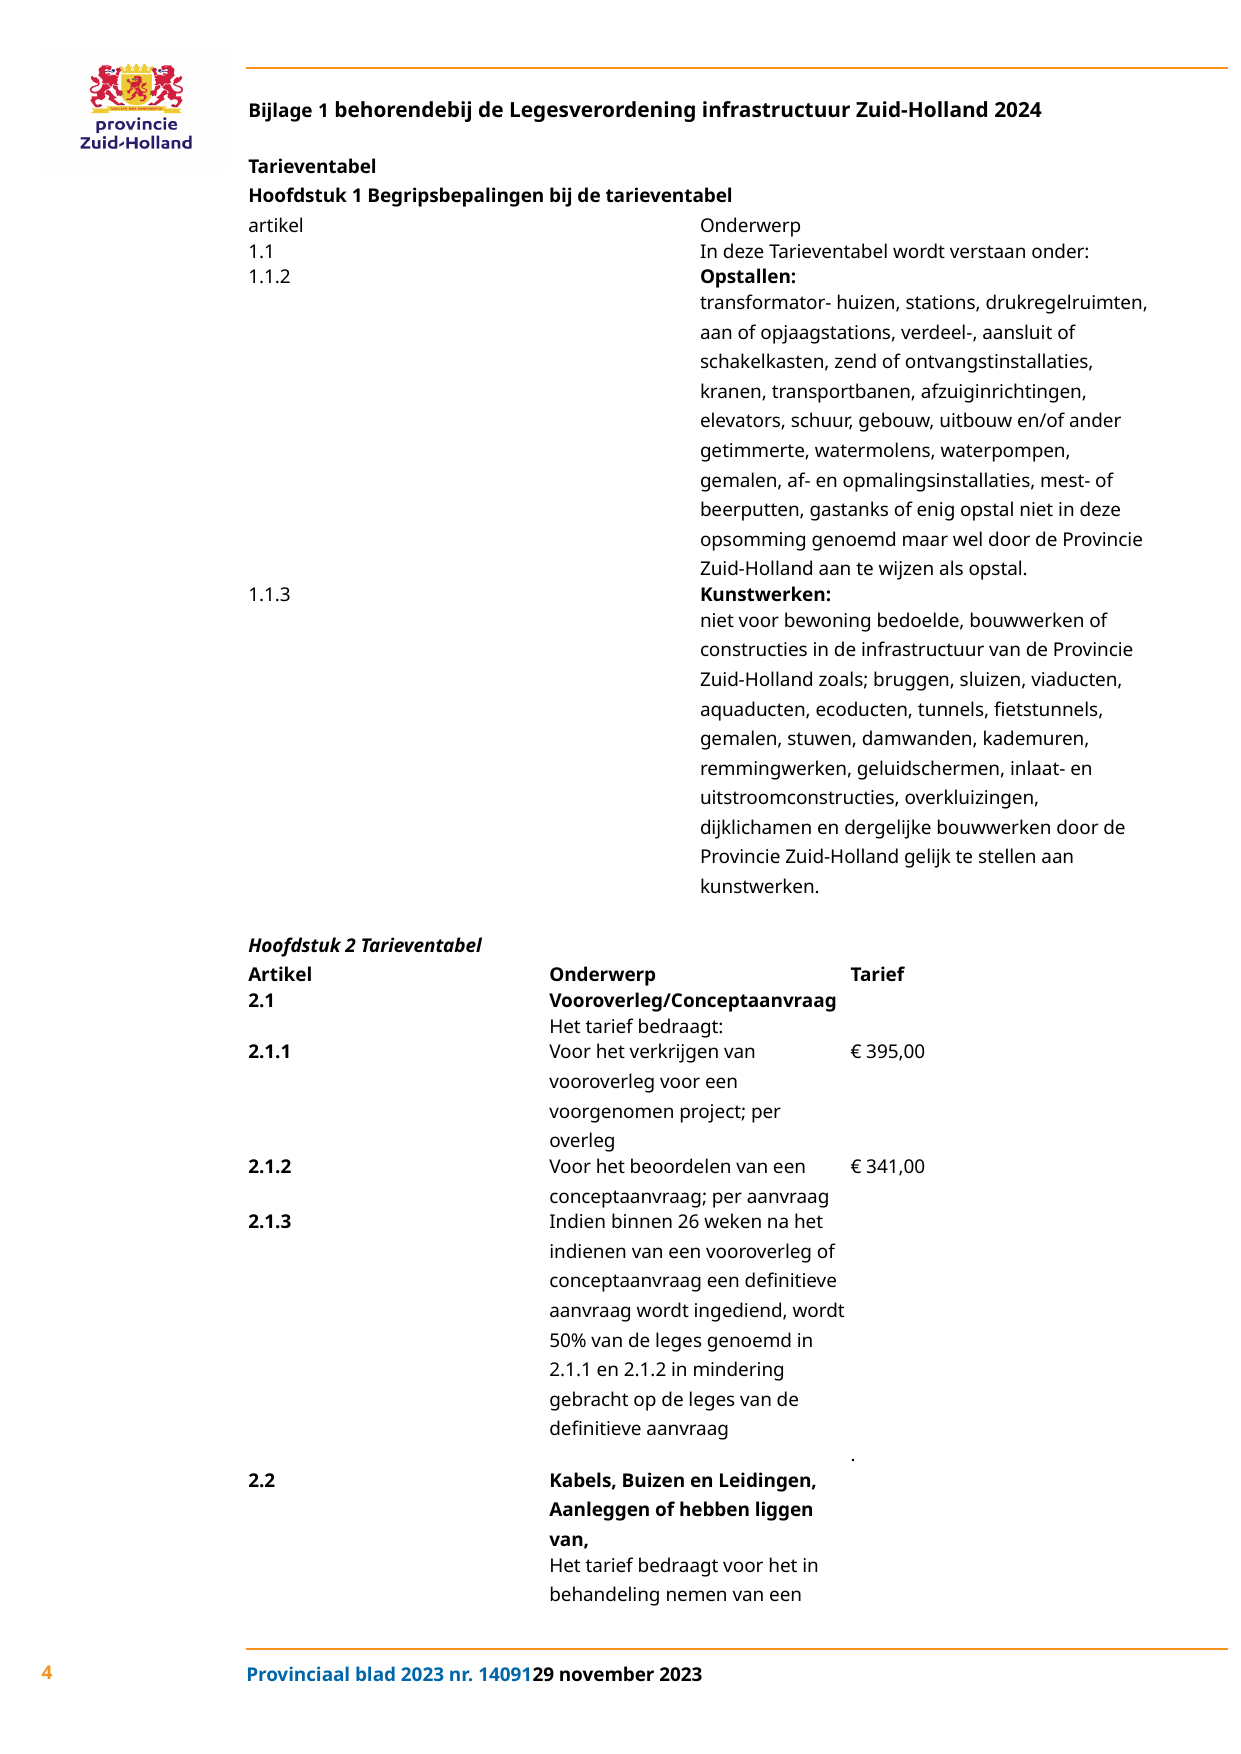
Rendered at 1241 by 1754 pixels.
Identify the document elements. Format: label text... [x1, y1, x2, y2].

table_header Onderwerp [700, 212, 1152, 238]
table_cell 2.1.1 [248, 1039, 549, 1153]
table_cell Indien binnen 26 weken na het indienen van een vooroverleg of conceptaanvraag een definitieve aanvraag wordt ingediend, wordt 50% van de leges genoemd in 2.1.1 en 2.1.2 in mindering gebracht op de leges van de definitieve aanvraag [549, 1209, 850, 1441]
table_cell [248, 1013, 549, 1039]
table_cell [850, 1467, 1152, 1552]
text Hoofdstuk 1 Begripsbepalingen bij de tarieventabel [248, 182, 1152, 208]
table_cell Het tarief bedraagt: [549, 1013, 850, 1039]
table_cell transformator- huizen, stations, drukregelruimten, aan of opjaagstations, verdeel-, aansluit of schakelkasten, zend of ontvangstinstallaties, kranen, transportbanen, afzuiginrichtingen, elevators, schuur, gebouw, uitbouw en/of ander getimmerte, watermolens, waterpompen, gemalen, af- en opmalingsinstallaties, mest- of beerputten, gastanks of enig opstal niet in deze opsomming genoemd maar wel door de Provincie Zuid-Holland aan te wijzen als opstal. [700, 289, 1152, 581]
table_cell Het tarief bedraagt voor het in behandeling nemen van een [549, 1552, 850, 1607]
table_cell [248, 1441, 549, 1467]
table_cell [850, 1209, 1152, 1441]
table_header artikel [248, 212, 700, 238]
table_cell Opstallen: [700, 264, 1152, 289]
table_cell 1.1 [248, 238, 700, 264]
table_cell [248, 607, 700, 899]
table_cell [248, 289, 700, 581]
table_cell Voor het beoordelen van een conceptaanvraag; per aanvraag [549, 1153, 850, 1208]
table_cell 2.1 [248, 987, 549, 1013]
table_cell [248, 1552, 549, 1607]
table_cell In deze Tarieventabel wordt verstaan onder: [700, 238, 1152, 264]
table_cell [850, 987, 1152, 1013]
table_cell 1.1.2 [248, 264, 700, 289]
table_cell € 341,00 [850, 1153, 1152, 1208]
table_header Onderwerp [549, 962, 850, 987]
text Hoofdstuk 2 Tarieventabel [248, 932, 1152, 958]
text Tarieventabel [248, 153, 1152, 179]
table_cell [850, 1552, 1152, 1607]
table_cell 2.2 [248, 1467, 549, 1552]
table_cell 1.1.3 [248, 581, 700, 607]
table_cell Voor het verkrijgen van vooroverleg voor een voorgenomen project; per overleg [549, 1039, 850, 1153]
table_cell Vooroverleg/Conceptaanvraag [549, 987, 850, 1013]
table_cell [850, 1013, 1152, 1039]
text Bijlage 1 behorendebij de Legesverordening infrastructuur Zuid-Holland 2024 [248, 95, 1152, 123]
table_cell Kunstwerken: [700, 581, 1152, 607]
table_cell [549, 1441, 850, 1467]
table_cell 2.1.3 [248, 1209, 549, 1441]
table_cell Kabels, Buizen en Leidingen, Aanleggen of hebben liggen van, [549, 1467, 850, 1552]
table_cell . [850, 1441, 1152, 1467]
table_header Tarief [850, 962, 1152, 987]
table_cell 2.1.2 [248, 1153, 549, 1208]
table_cell € 395,00 [850, 1039, 1152, 1153]
table_header Artikel [248, 962, 549, 987]
table_cell niet voor bewoning bedoelde, bouwwerken of constructies in de infrastructuur van de Provincie Zuid-Holland zoals; bruggen, sluizen, viaducten, aquaducten, ecoducten, tunnels, fietstunnels, gemalen, stuwen, damwanden, kademuren, remmingwerken, geluidschermen, inlaat- en uitstroomconstructies, overkluizingen, dijklichamen en dergelijke bouwwerken door de Provincie Zuid-Holland gelijk te stellen aan kunstwerken. [700, 607, 1152, 899]
picture [41, 47, 231, 172]
